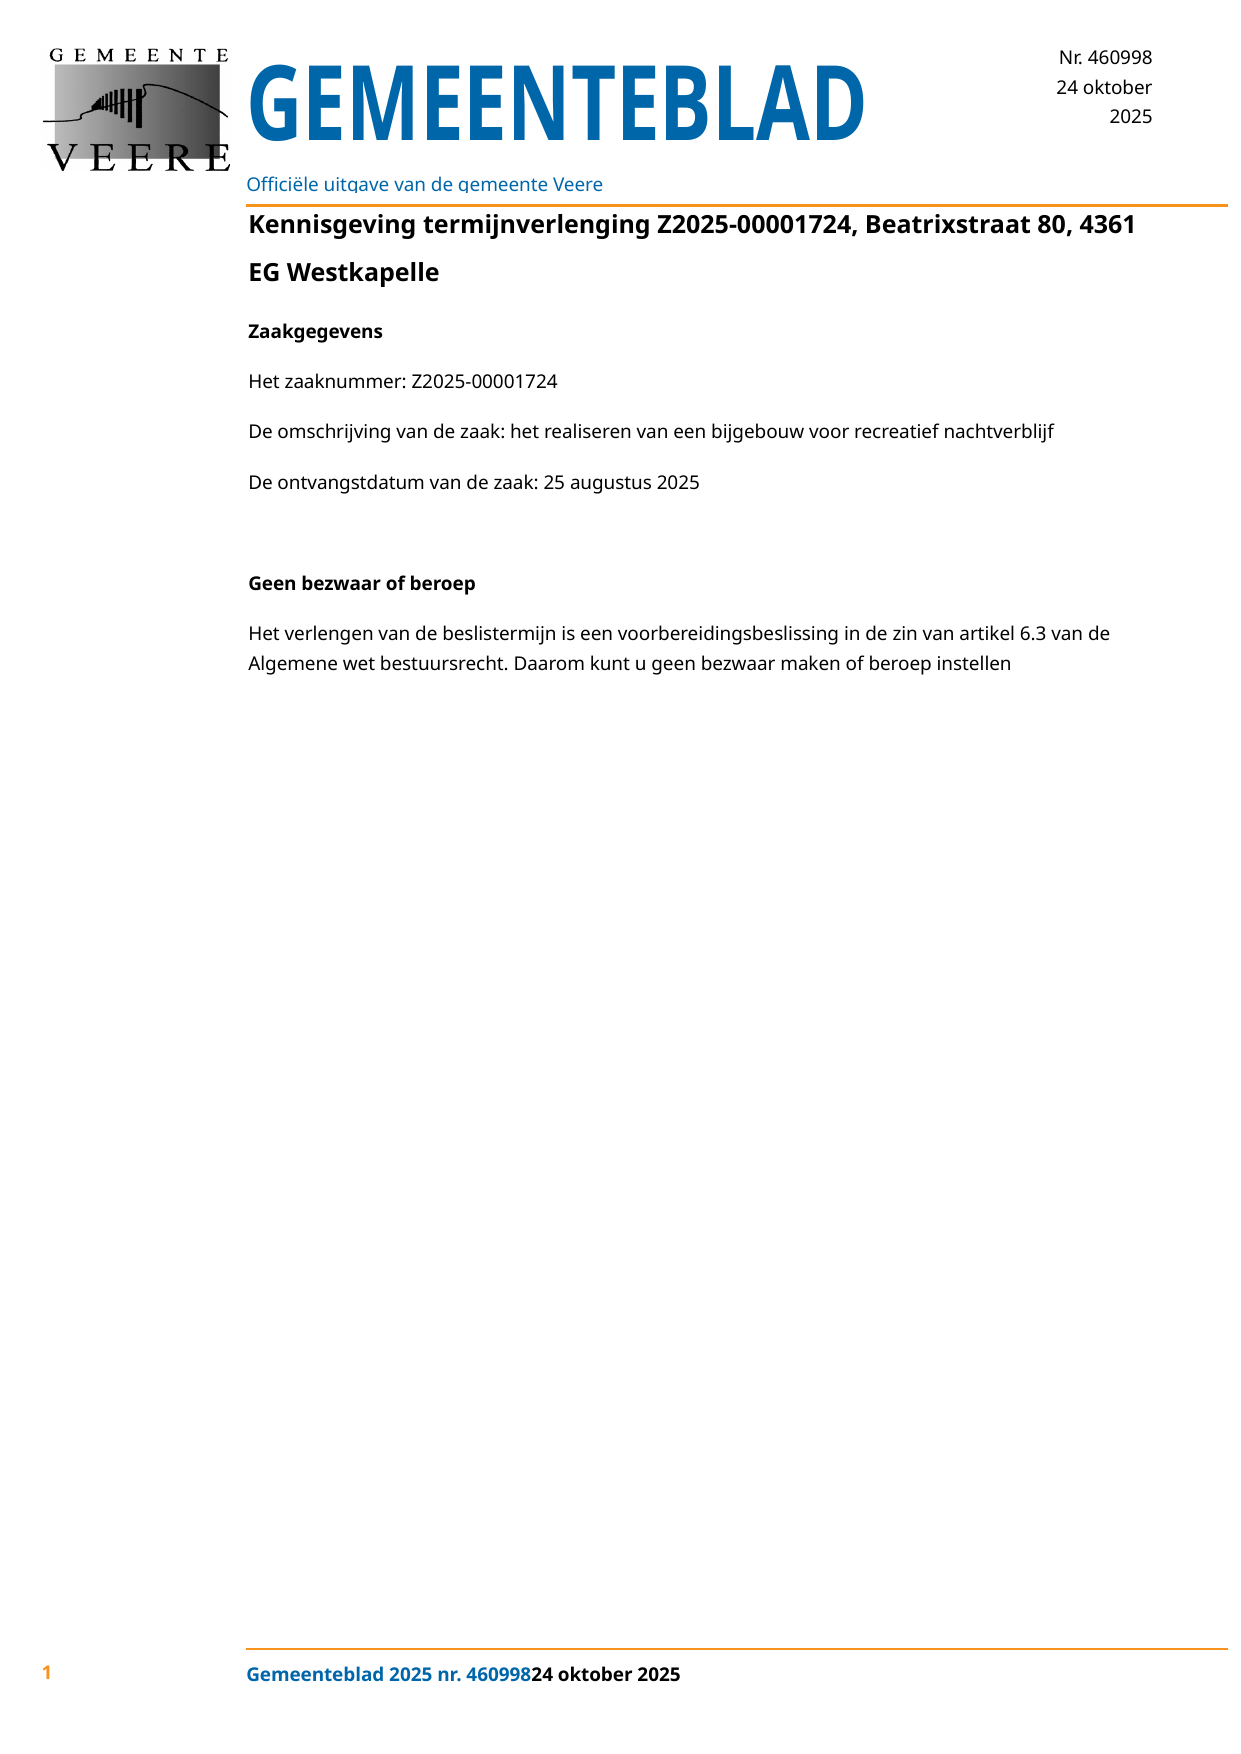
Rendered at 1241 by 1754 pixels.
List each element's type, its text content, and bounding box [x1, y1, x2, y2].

text Geen bezwaar of beroep [248, 570, 1152, 596]
text Het zaaknummer: Z2025-00001724 [248, 368, 1152, 394]
text De ontvangstdatum van de zaak: 25 augustus 2025 [248, 469, 1152, 495]
picture [41, 47, 231, 172]
text Het verlengen van de beslistermijn is een voorbereidingsbeslissing in de zin van artikel 6.3 van de Algemene wet bestuursrecht. Daarom kunt u geen bezwaar maken of beroep instellen [248, 620, 1152, 676]
text De omschrijving van de zaak: het realiseren van een bijgebouw voor recreatief nachtverblijf [248, 419, 1152, 444]
text Kennisgeving termijnverlenging Z2025-00001724, Beatrixstraat 80, 4361 EG Westkapelle [248, 207, 1152, 288]
text Zaakgegevens [248, 318, 1152, 344]
